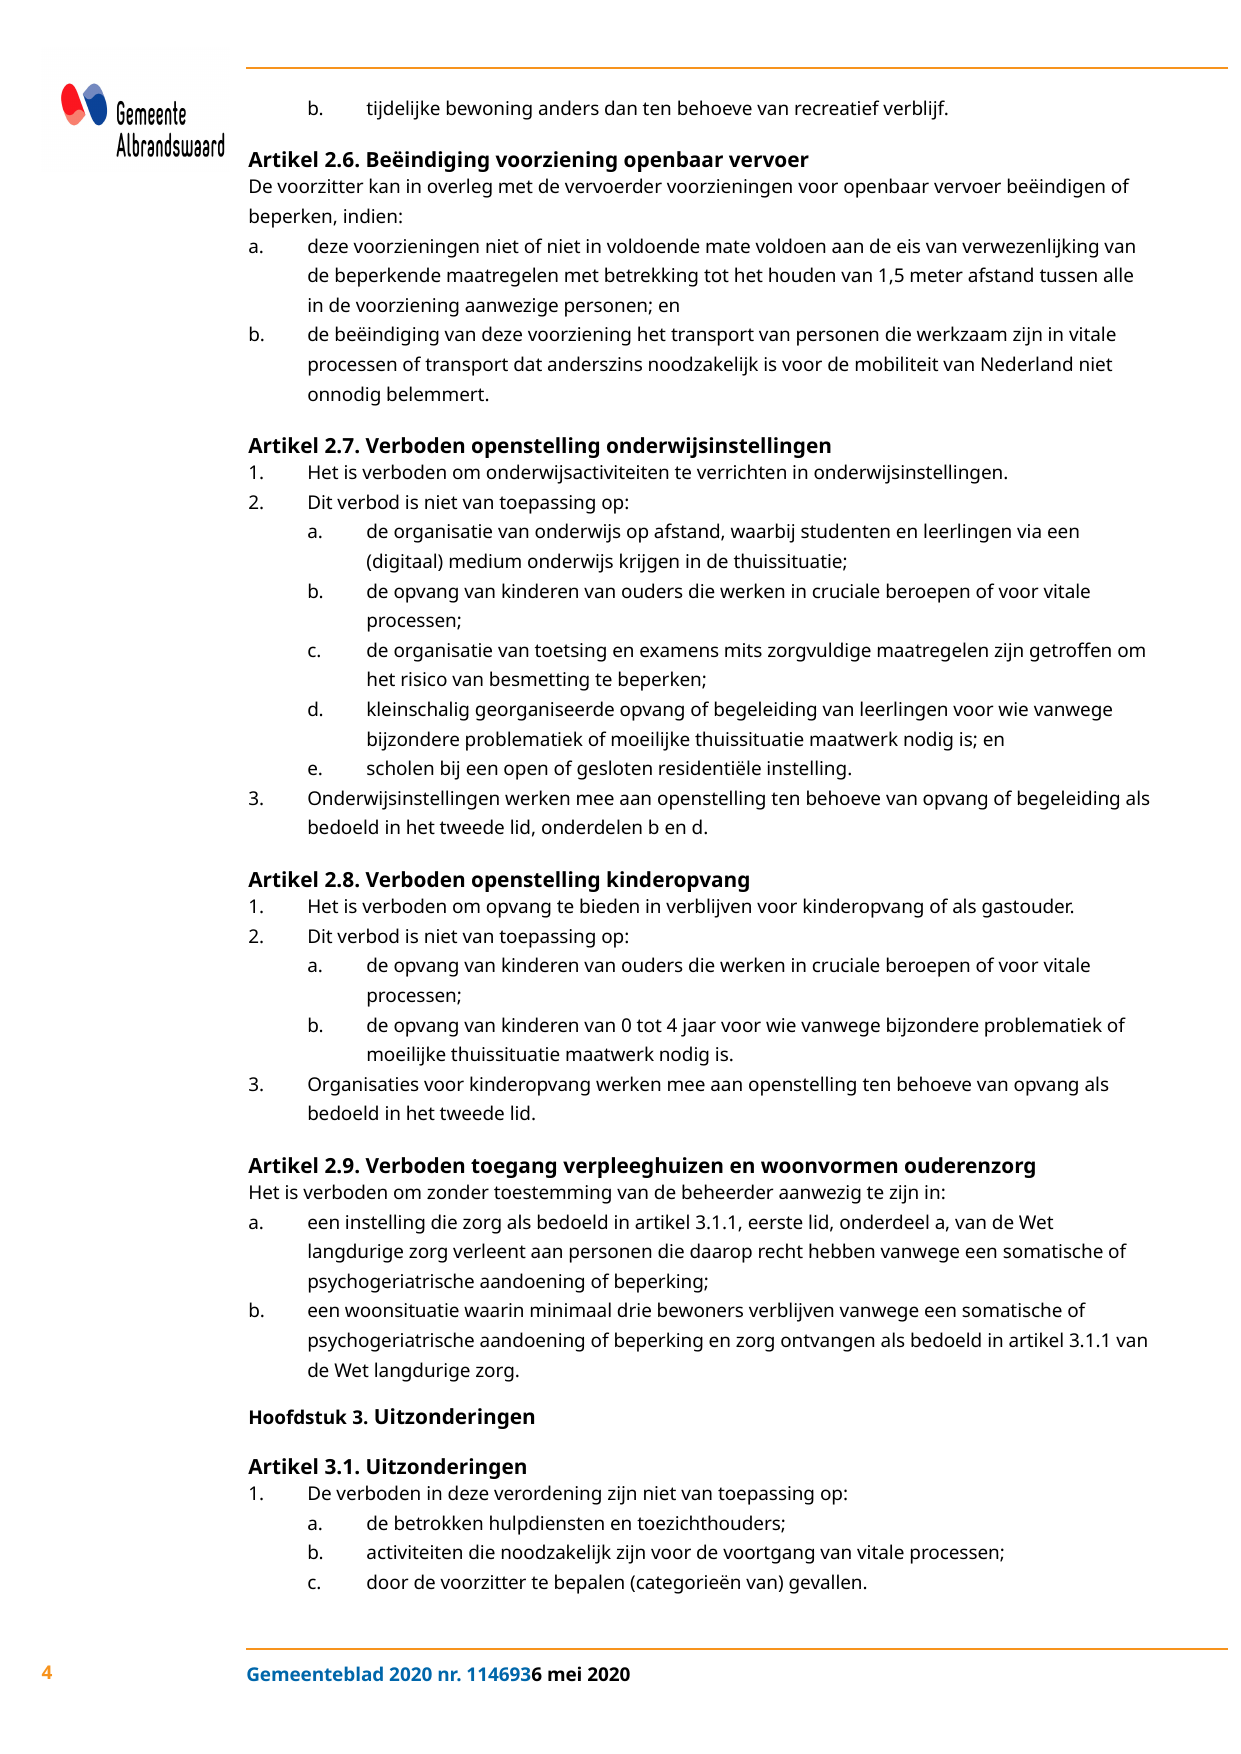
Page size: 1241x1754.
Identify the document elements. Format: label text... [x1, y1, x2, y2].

list scholen bij een open of gesloten residentiële instelling. [307, 755, 1152, 781]
picture [41, 47, 231, 172]
list een instelling die zorg als bedoeld in artikel 3.1.1, eerste lid, onderdeel a, van de Wet langdurige zorg verleent aan personen die daarop recht hebben vanwege een somatische of psychogeriatrische aandoening of beperking; [248, 1209, 1152, 1294]
list deze voorzieningen niet of niet in voldoende mate voldoen aan de eis van verwezenlijking van de beperkende maatregelen met betrekking tot het houden van 1,5 meter afstand tussen alle in de voorziening aanwezige personen; en [248, 233, 1152, 318]
text Artikel 2.8. Verboden openstelling kinderopvang [248, 865, 1152, 893]
list een woonsituatie waarin minimaal drie bewoners verblijven vanwege een somatische of psychogeriatrische aandoening of beperking en zorg ontvangen als bedoeld in artikel 3.1.1 van de Wet langdurige zorg. [248, 1298, 1152, 1383]
text De voorzitter kan in overleg met de vervoerder voorzieningen voor openbaar vervoer beëindigen of beperken, indien: [248, 174, 1152, 229]
text Hoofdstuk 3. Uitzonderingen [248, 1402, 1152, 1431]
list De verboden in deze verordening zijn niet van toepassing op: [248, 1480, 1152, 1506]
list de opvang van kinderen van ouders die werken in cruciale beroepen of voor vitale processen; [307, 953, 1152, 1008]
text Artikel 3.1. Uitzonderingen [248, 1452, 1152, 1480]
text Artikel 2.9. Verboden toegang verpleeghuizen en woonvormen ouderenzorg [248, 1151, 1152, 1179]
list de opvang van kinderen van 0 tot 4 jaar voor wie vanwege bijzondere problematiek of moeilijke thuissituatie maatwerk nodig is. [307, 1012, 1152, 1067]
text Het is verboden om zonder toestemming van de beheerder aanwezig te zijn in: [248, 1179, 1152, 1205]
text Artikel 2.7. Verboden openstelling onderwijsinstellingen [248, 431, 1152, 459]
list de organisatie van onderwijs op afstand, waarbij studenten en leerlingen via een (digitaal) medium onderwijs krijgen in de thuissituatie; [307, 519, 1152, 574]
list door de voorzitter te bepalen (categorieën van) gevallen. [307, 1569, 1152, 1595]
list tijdelijke bewoning anders dan ten behoeve van recreatief verblijf. [307, 95, 1152, 121]
list Het is verboden om onderwijsactiviteiten te verrichten in onderwijsinstellingen. [248, 459, 1152, 485]
list Dit verbod is niet van toepassing op: [248, 489, 1152, 515]
text Artikel 2.6. Beëindiging voorziening openbaar vervoer [248, 145, 1152, 174]
list Het is verboden om opvang te bieden in verblijven voor kinderopvang of als gastouder. [248, 893, 1152, 919]
list Dit verbod is niet van toepassing op: [248, 923, 1152, 949]
list Onderwijsinstellingen werken mee aan openstelling ten behoeve van opvang of begeleiding als bedoeld in het tweede lid, onderdelen b en d. [248, 785, 1152, 840]
list de betrokken hulpdiensten en toezichthouders; [307, 1510, 1152, 1536]
list activiteiten die noodzakelijk zijn voor de voortgang van vitale processen; [307, 1539, 1152, 1565]
list de organisatie van toetsing en examens mits zorgvuldige maatregelen zijn getroffen om het risico van besmetting te beperken; [307, 637, 1152, 692]
list de opvang van kinderen van ouders die werken in cruciale beroepen of voor vitale processen; [307, 578, 1152, 633]
list kleinschalig georganiseerde opvang of begeleiding van leerlingen voor wie vanwege bijzondere problematiek of moeilijke thuissituatie maatwerk nodig is; en [307, 696, 1152, 752]
list Organisaties voor kinderopvang werken mee aan openstelling ten behoeve van opvang als bedoeld in het tweede lid. [248, 1071, 1152, 1126]
list de beëindiging van deze voorziening het transport van personen die werkzaam zijn in vitale processen of transport dat anderszins noodzakelijk is voor de mobiliteit van Nederland niet onnodig belemmert. [248, 322, 1152, 406]
